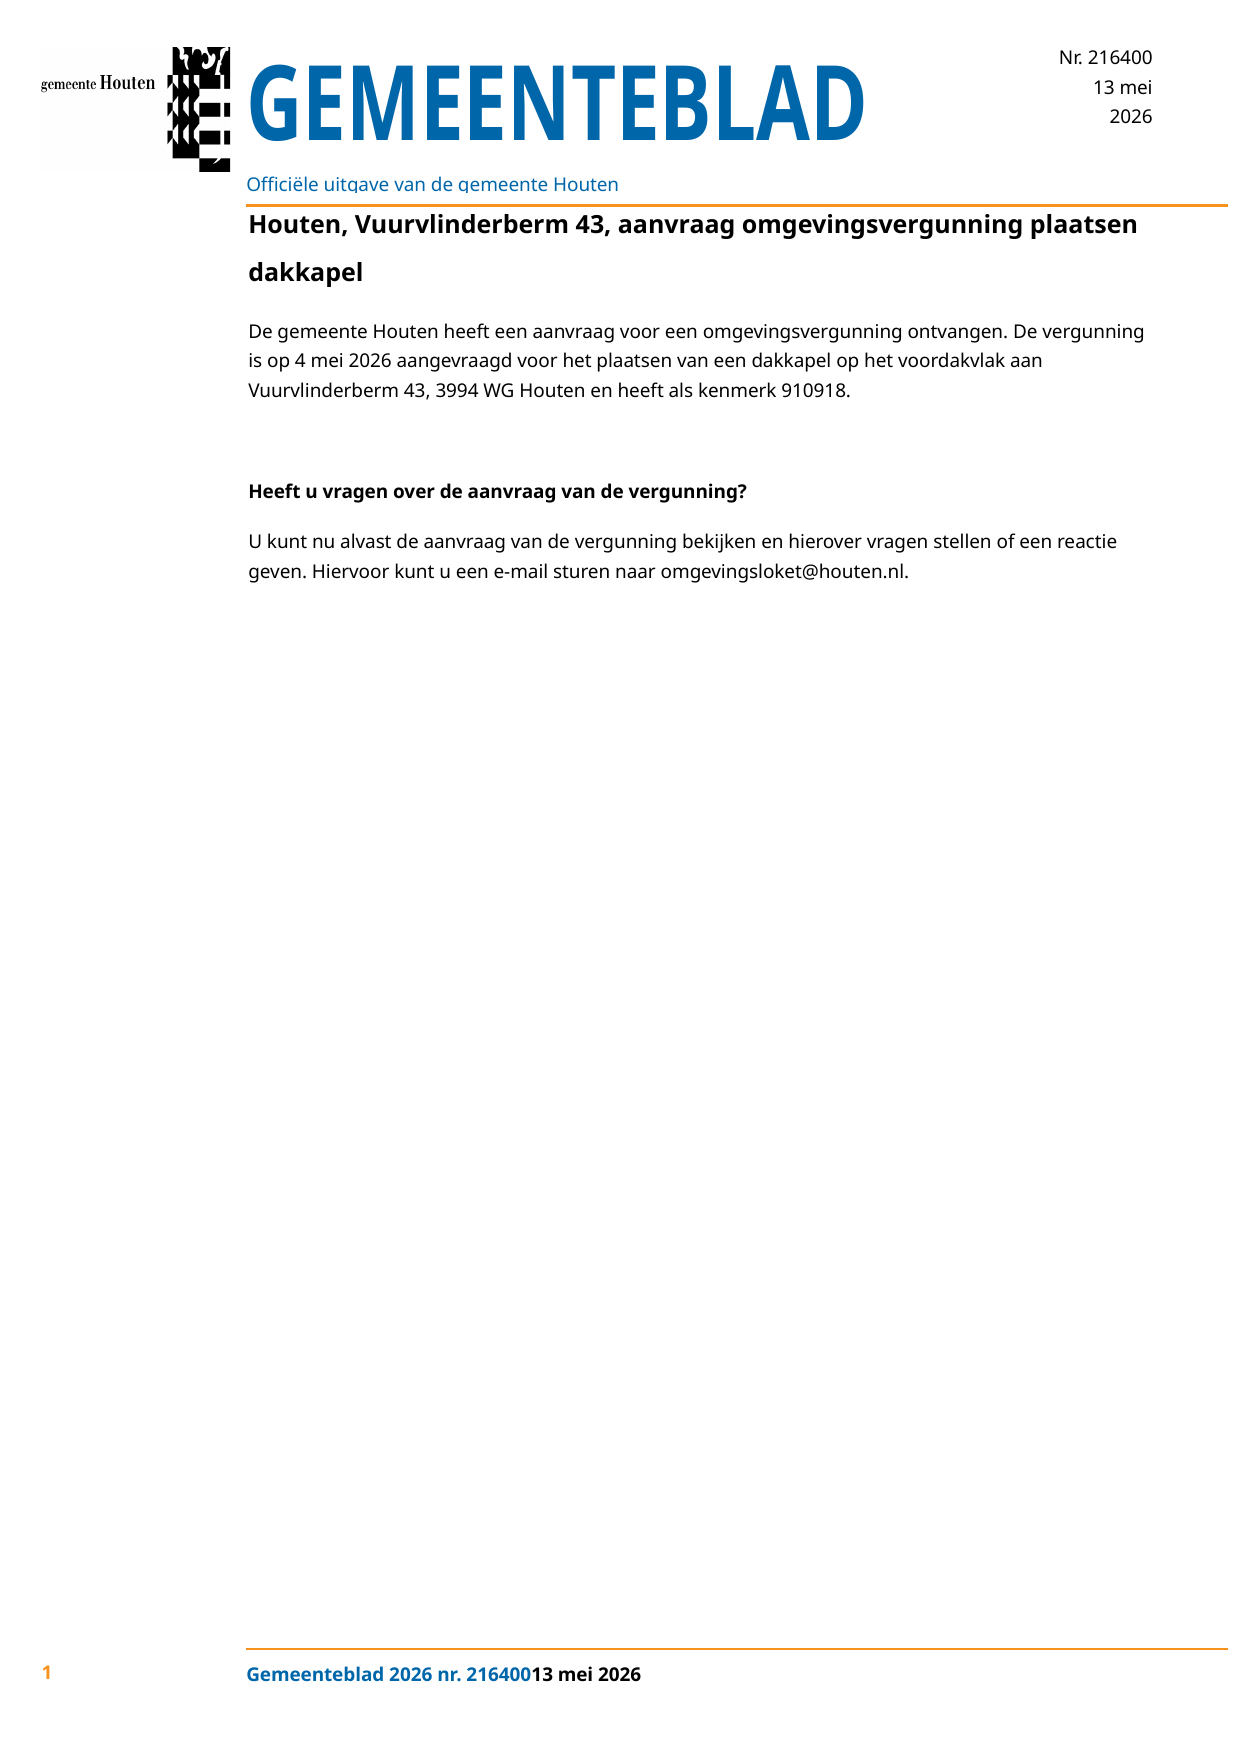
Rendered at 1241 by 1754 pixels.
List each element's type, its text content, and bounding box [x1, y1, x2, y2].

picture [41, 47, 231, 172]
text Houten, Vuurvlinderberm 43, aanvraag omgevingsvergunning plaatsen dakkapel [248, 207, 1152, 288]
text U kunt nu alvast de aanvraag van de vergunning bekijken en hierover vragen stellen of een reactie geven. Hiervoor kunt u een e-mail sturen naar omgevingsloket@houten.nl. [248, 528, 1152, 584]
text De gemeente Houten heeft een aanvraag voor een omgevingsvergunning ontvangen. De vergunning is op 4 mei 2026 aangevraagd voor het plaatsen van een dakkapel op het voordakvlak aan Vuurvlinderberm 43, 3994 WG Houten en heeft als kenmerk 910918. [248, 318, 1152, 403]
text Heeft u vragen over de aanvraag van de vergunning? [248, 478, 1152, 504]
